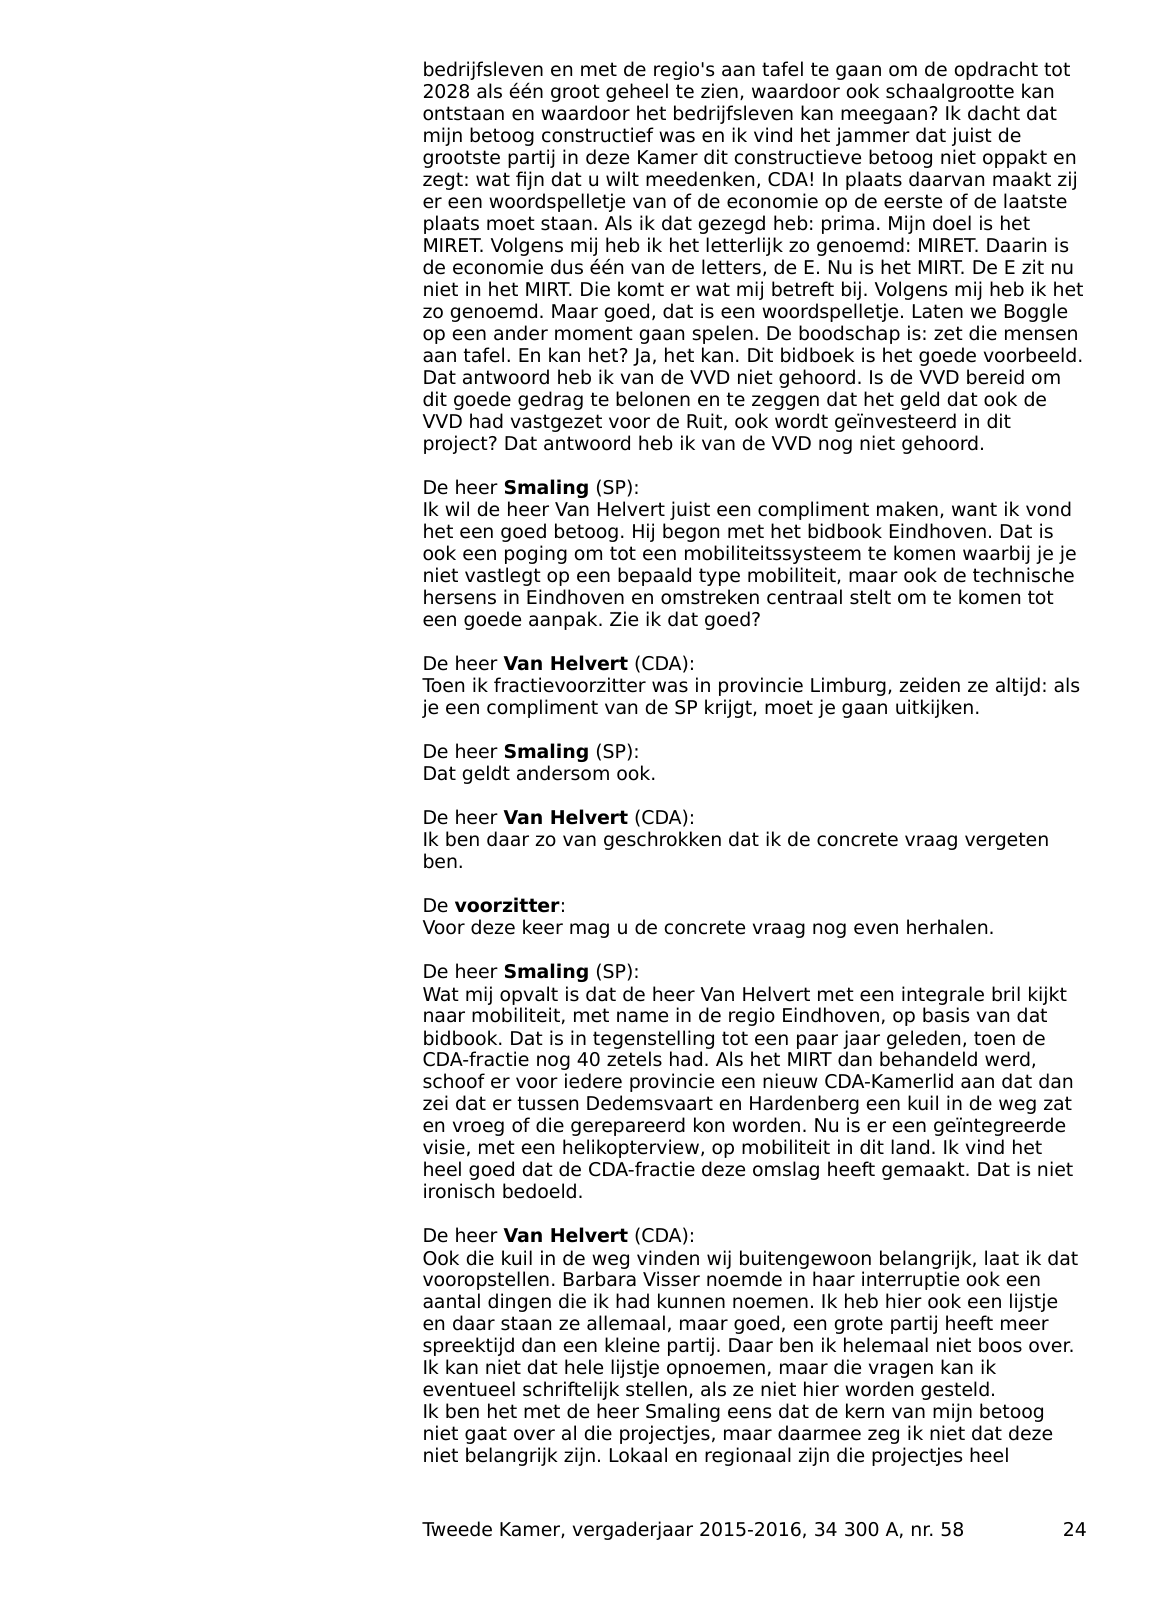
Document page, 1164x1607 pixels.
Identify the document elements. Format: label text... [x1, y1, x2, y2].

text De heer Van Helvert (CDA): [422, 1225, 1087, 1247]
text Ik wil de heer Van Helvert juist een compliment maken, want ik vond het een goed betoog. Hij begon met het bidbook Eindhoven. Dat is ook een poging om tot een mobiliteitssysteem te komen waarbij je je niet vastlegt op een bepaald type mobiliteit, maar ook de technische hersens in Eindhoven en omstreken centraal stelt om te komen tot een goede aanpak. Zie ik dat goed? [422, 499, 1087, 631]
text Ik ben daar zo van geschrokken dat ik de concrete vraag vergeten ben. [422, 829, 1087, 873]
text Toen ik fractievoorzitter was in provincie Limburg, zeiden ze altijd: als je een compliment van de SP krijgt, moet je gaan uitkijken. [422, 675, 1087, 719]
text De heer Van Helvert (CDA): [422, 807, 1087, 829]
text bedrijfsleven en met de regio's aan tafel te gaan om de opdracht tot 2028 als één groot geheel te zien, waardoor ook schaalgrootte kan ontstaan en waardoor het bedrijfsleven kan meegaan? Ik dacht dat mijn betoog constructief was en ik vind het jammer dat juist de grootste partij in deze Kamer dit constructieve betoog niet oppakt en zegt: wat fijn dat u wilt meedenken, CDA! In plaats daarvan maakt zij er een woordspelletje van of de economie op de eerste of de laatste plaats moet staan. Als ik dat gezegd heb: prima. Mijn doel is het MIRET. Volgens mij heb ik het letterlijk zo genoemd: MIRET. Daarin is de economie dus één van de letters, de E. Nu is het MIRT. De E zit nu niet in het MIRT. Die komt er wat mij betreft bij. Volgens mij heb ik het zo genoemd. Maar goed, dat is een woordspelletje. Laten we Boggle op een ander moment gaan spelen. De boodschap is: zet die mensen aan tafel. En kan het? Ja, het kan. Dit bidboek is het goede voorbeeld. Dat antwoord heb ik van de VVD niet gehoord. Is de VVD bereid om dit goede gedrag te belonen en te zeggen dat het geld dat ook de VVD had vastgezet voor de Ruit, ook wordt geïnvesteerd in dit project? Dat antwoord heb ik van de VVD nog niet gehoord. [422, 59, 1087, 455]
text De heer Smaling (SP): [422, 477, 1087, 499]
text Ook die kuil in de weg vinden wij buitengewoon belangrijk, laat ik dat vooropstellen. Barbara Visser noemde in haar interruptie ook een aantal dingen die ik had kunnen noemen. Ik heb hier ook een lijstje en daar staan ze allemaal, maar goed, een grote partij heeft meer spreektijd dan een kleine partij. Daar ben ik helemaal niet boos over. Ik kan niet dat hele lijstje opnoemen, maar die vragen kan ik eventueel schriftelijk stellen, als ze niet hier worden gesteld. [422, 1247, 1087, 1401]
text Voor deze keer mag u de concrete vraag nog even herhalen. [422, 917, 1087, 939]
text De heer Van Helvert (CDA): [422, 653, 1087, 675]
text Ik ben het met de heer Smaling eens dat de kern van mijn betoog niet gaat over al die projectjes, maar daarmee zeg ik niet dat deze niet belangrijk zijn. Lokaal en regionaal zijn die projectjes heel [422, 1401, 1087, 1467]
text Dat geldt andersom ook. [422, 763, 1087, 785]
text De heer Smaling (SP): [422, 741, 1087, 763]
text De voorzitter: [422, 895, 1087, 917]
text Wat mij opvalt is dat de heer Van Helvert met een integrale bril kijkt naar mobiliteit, met name in de regio Eindhoven, op basis van dat bidbook. Dat is in tegenstelling tot een paar jaar geleden, toen de CDA-fractie nog 40 zetels had. Als het MIRT dan behandeld werd, schoof er voor iedere provincie een nieuw CDA-Kamerlid aan dat dan zei dat er tussen Dedemsvaart en Hardenberg een kuil in de weg zat en vroeg of die gerepareerd kon worden. Nu is er een geïntegreerde visie, met een helikopterview, op mobiliteit in dit land. Ik vind het heel goed dat de CDA-fractie deze omslag heeft gemaakt. Dat is niet ironisch bedoeld. [422, 983, 1087, 1203]
text De heer Smaling (SP): [422, 961, 1087, 983]
